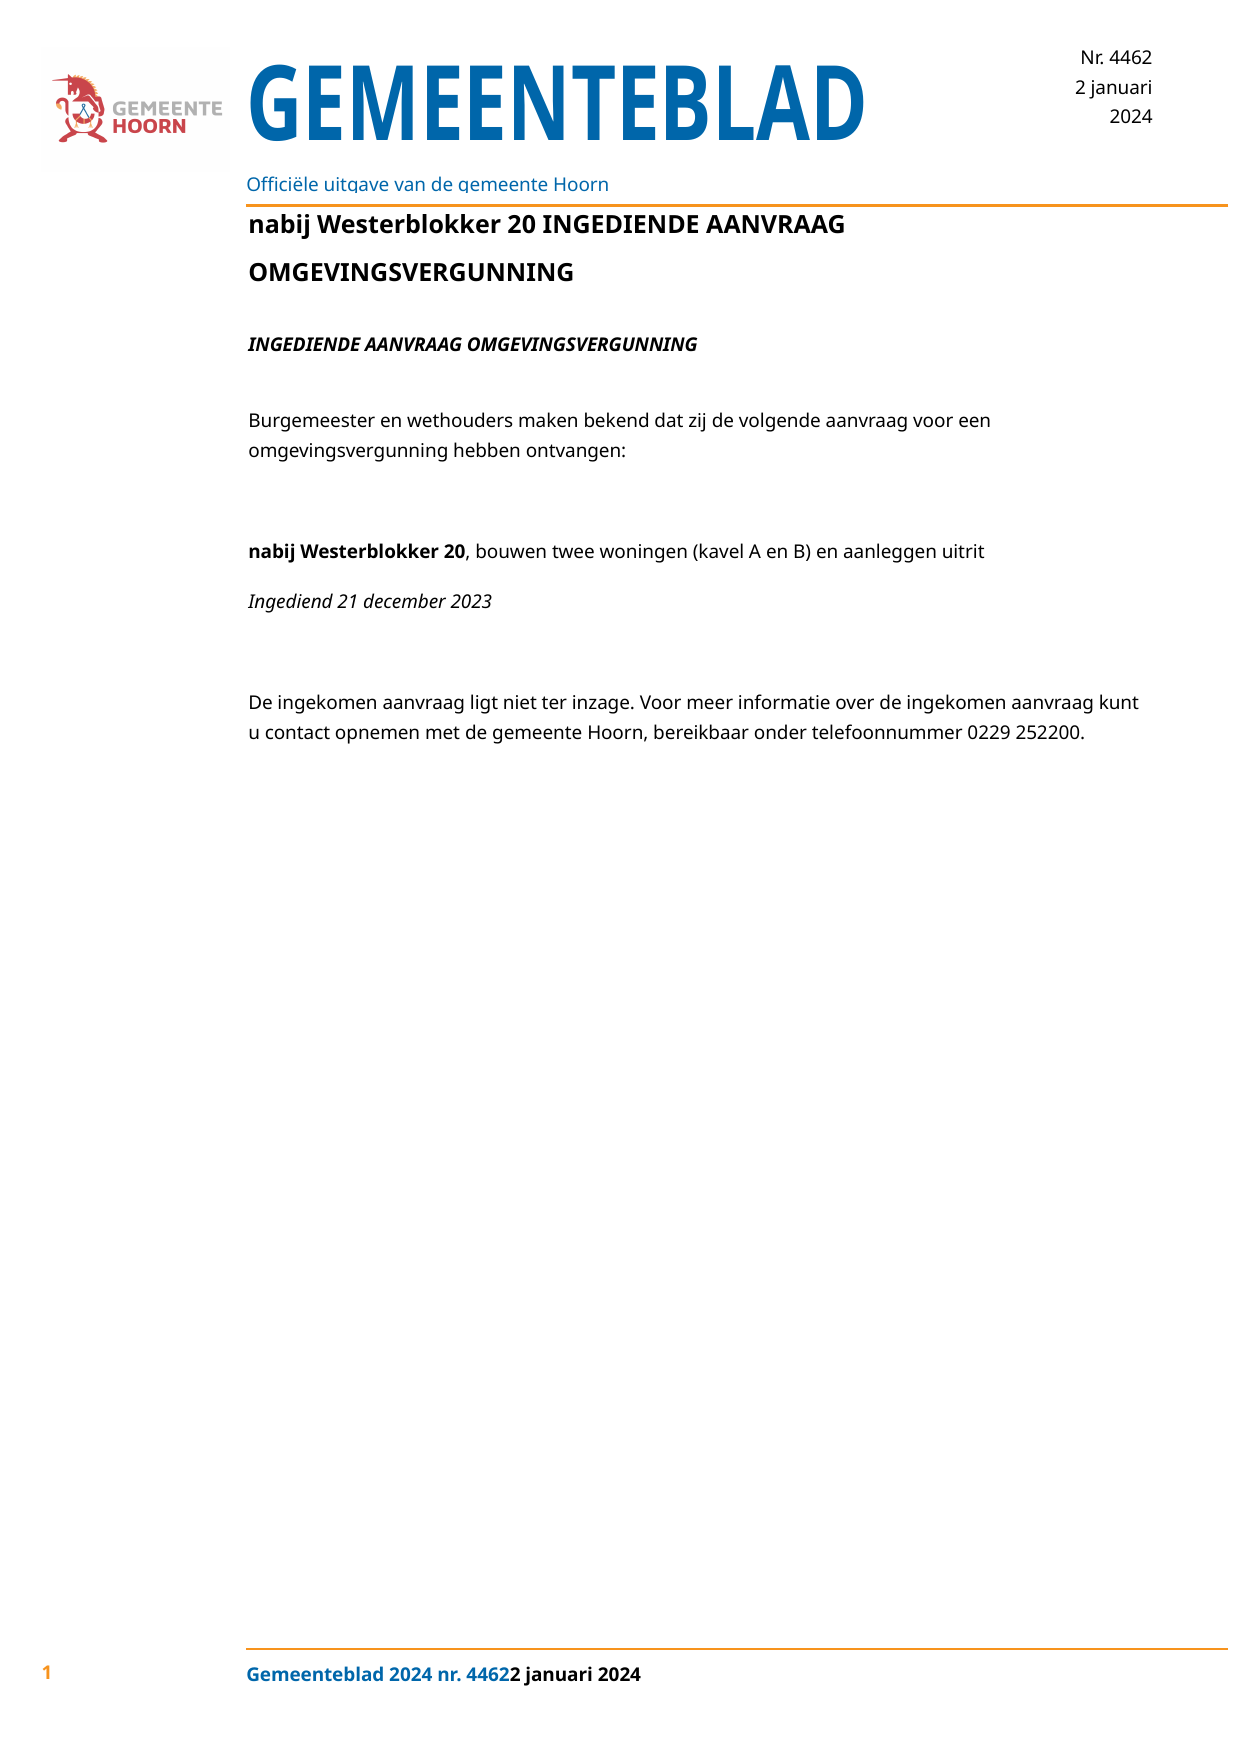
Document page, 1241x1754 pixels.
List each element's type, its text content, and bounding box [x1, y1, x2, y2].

text INGEDIENDE AANVRAAG OMGEVINGSVERGUNNING [248, 331, 1152, 357]
text nabij Westerblokker 20, bouwen twee woningen (kavel A en B) en aanleggen uitrit [248, 538, 1152, 564]
text De ingekomen aanvraag ligt niet ter inzage. Voor meer informatie over de ingekomen aanvraag kunt u contact opnemen met de gemeente Hoorn, bereikbaar onder telefoonnummer 0229 252200. [248, 689, 1152, 744]
picture [41, 47, 231, 172]
text Ingediend 21 december 2023 [248, 588, 1152, 614]
text Burgemeester en wethouders maken bekend dat zij de volgende aanvraag voor een omgevingsvergunning hebben ontvangen: [248, 408, 1152, 463]
text nabij Westerblokker 20 INGEDIENDE AANVRAAG OMGEVINGSVERGUNNING [248, 207, 1152, 288]
